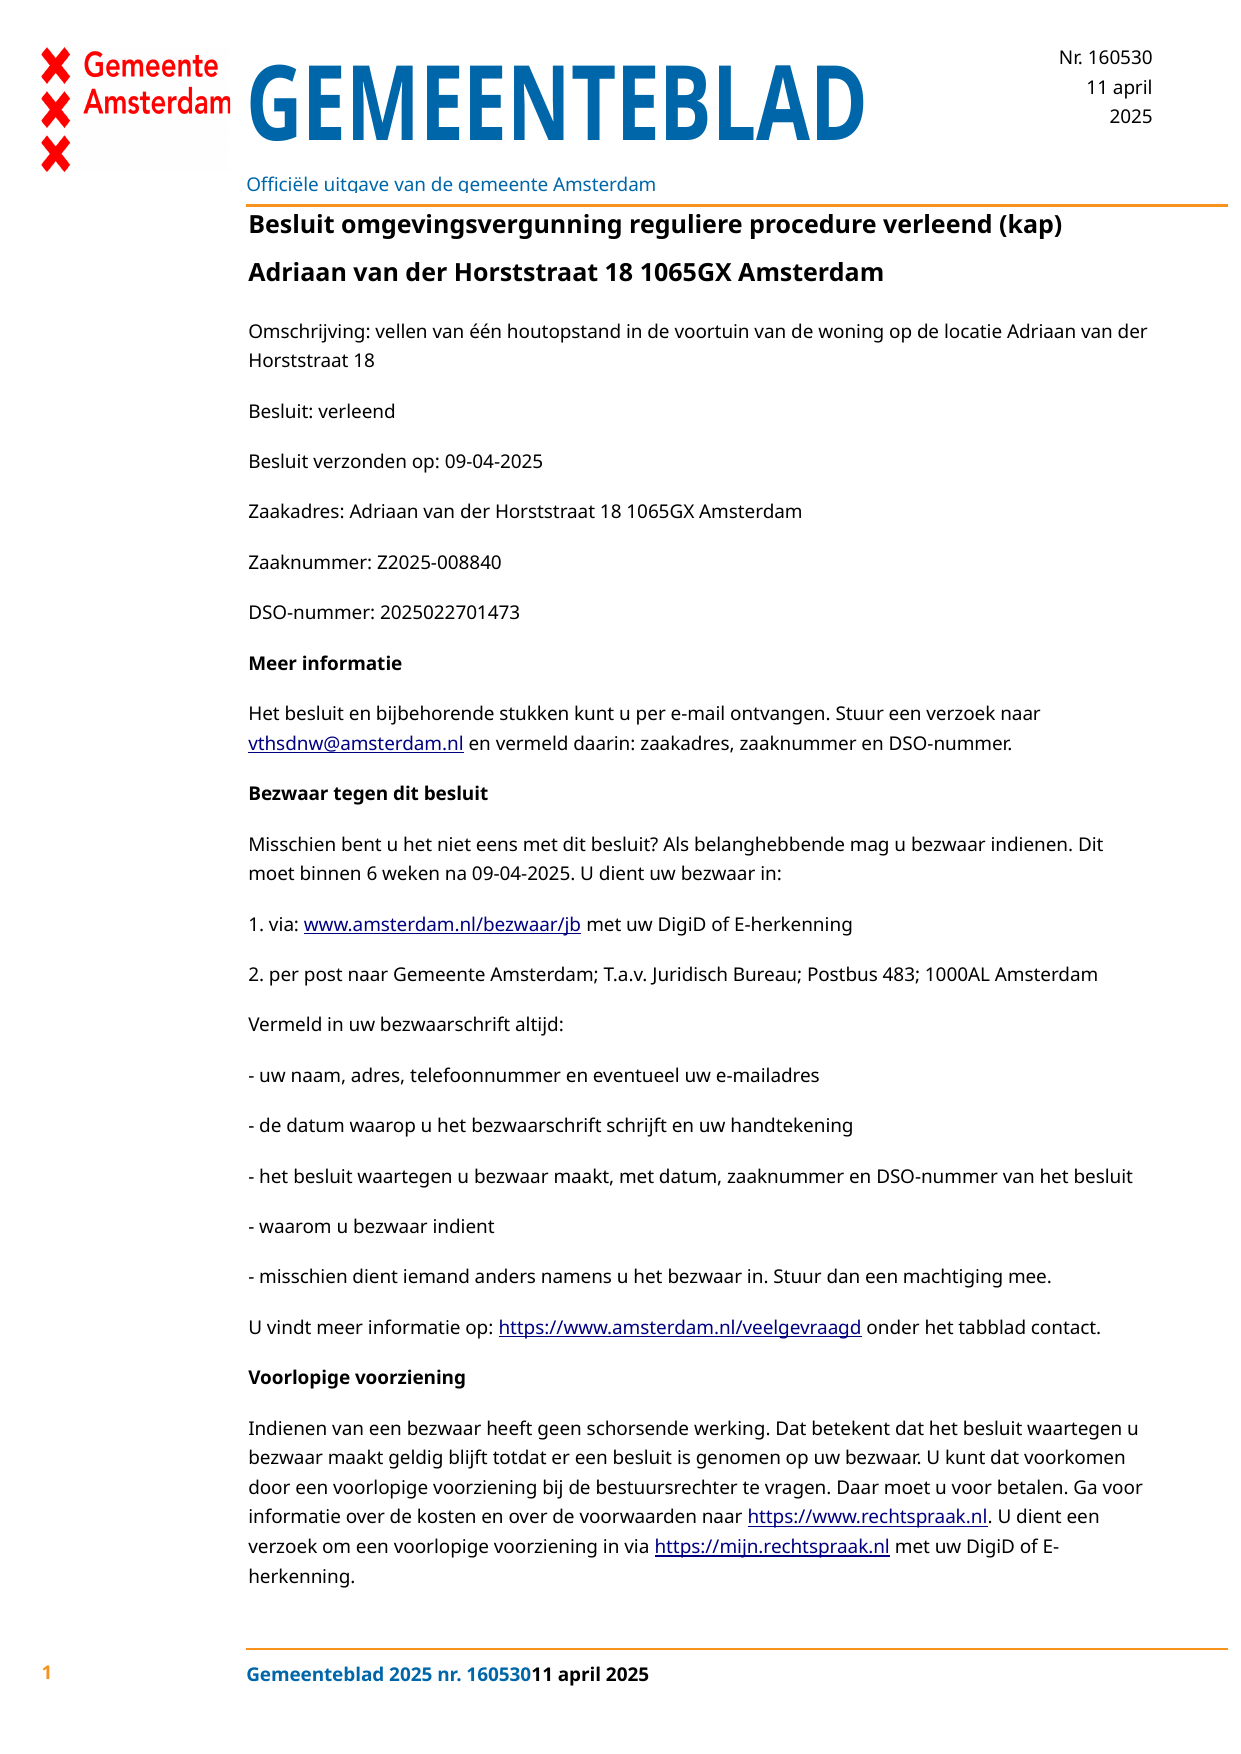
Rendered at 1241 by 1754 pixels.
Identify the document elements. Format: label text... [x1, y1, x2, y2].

text - het besluit waartegen u bezwaar maakt, met datum, zaaknummer en DSO-nummer van het besluit [248, 1163, 1152, 1189]
text Besluit verzonden op: 09-04-2025 [248, 448, 1152, 474]
text Besluit omgevingsvergunning reguliere procedure verleend (kap) Adriaan van der Horststraat 18 1065GX Amsterdam [248, 207, 1152, 288]
text Meer informatie [248, 650, 1152, 676]
text Indienen van een bezwaar heeft geen schorsende werking. Dat betekent dat het besluit waartegen u bezwaar maakt geldig blijft totdat er een besluit is genomen op uw bezwaar. U kunt dat voorkomen door een voorlopige voorziening bij de bestuursrechter te vragen. Daar moet u voor betalen. Ga voor informatie over de kosten en over de voorwaarden naar https://www.rechtspraak.nl. U dient een verzoek om een voorlopige voorziening in via https://mijn.rechtspraak.nl met uw DigiD of E-herkenning. [248, 1415, 1152, 1589]
text Zaaknummer: Z2025-008840 [248, 549, 1152, 575]
picture [41, 47, 231, 172]
text Voorlopige voorziening [248, 1364, 1152, 1390]
text Vermeld in uw bezwaarschrift altijd: [248, 1012, 1152, 1037]
text DSO-nummer: 2025022701473 [248, 599, 1152, 625]
text Besluit: verleend [248, 398, 1152, 424]
text - waarom u bezwaar indient [248, 1213, 1152, 1239]
text Bezwaar tegen dit besluit [248, 780, 1152, 806]
text Misschien bent u het niet eens met dit besluit? Als belanghebbende mag u bezwaar indienen. Dit moet binnen 6 weken na 09-04-2025. U dient uw bezwaar in: [248, 831, 1152, 886]
text - uw naam, adres, telefoonnummer en eventueel uw e-mailadres [248, 1062, 1152, 1088]
text - misschien dient iemand anders namens u het bezwaar in. Stuur dan een machtiging mee. [248, 1264, 1152, 1289]
text 2. per post naar Gemeente Amsterdam; T.a.v. Juridisch Bureau; Postbus 483; 1000AL Amsterdam [248, 961, 1152, 987]
text Zaakadres: Adriaan van der Horststraat 18 1065GX Amsterdam [248, 499, 1152, 524]
text Het besluit en bijbehorende stukken kunt u per e-mail ontvangen. Stuur een verzoek naar vthsdnw@amsterdam.nl en vermeld daarin: zaakadres, zaaknummer en DSO-nummer. [248, 700, 1152, 756]
text - de datum waarop u het bezwaarschrift schrijft en uw handtekening [248, 1112, 1152, 1138]
text Omschrijving: vellen van één houtopstand in de voortuin van de woning op de locatie Adriaan van der Horststraat 18 [248, 318, 1152, 373]
text 1. via: www.amsterdam.nl/bezwaar/jb met uw DigiD of E-herkenning [248, 911, 1152, 937]
text U vindt meer informatie op: https://www.amsterdam.nl/veelgevraagd onder het tabblad contact. [248, 1314, 1152, 1340]
